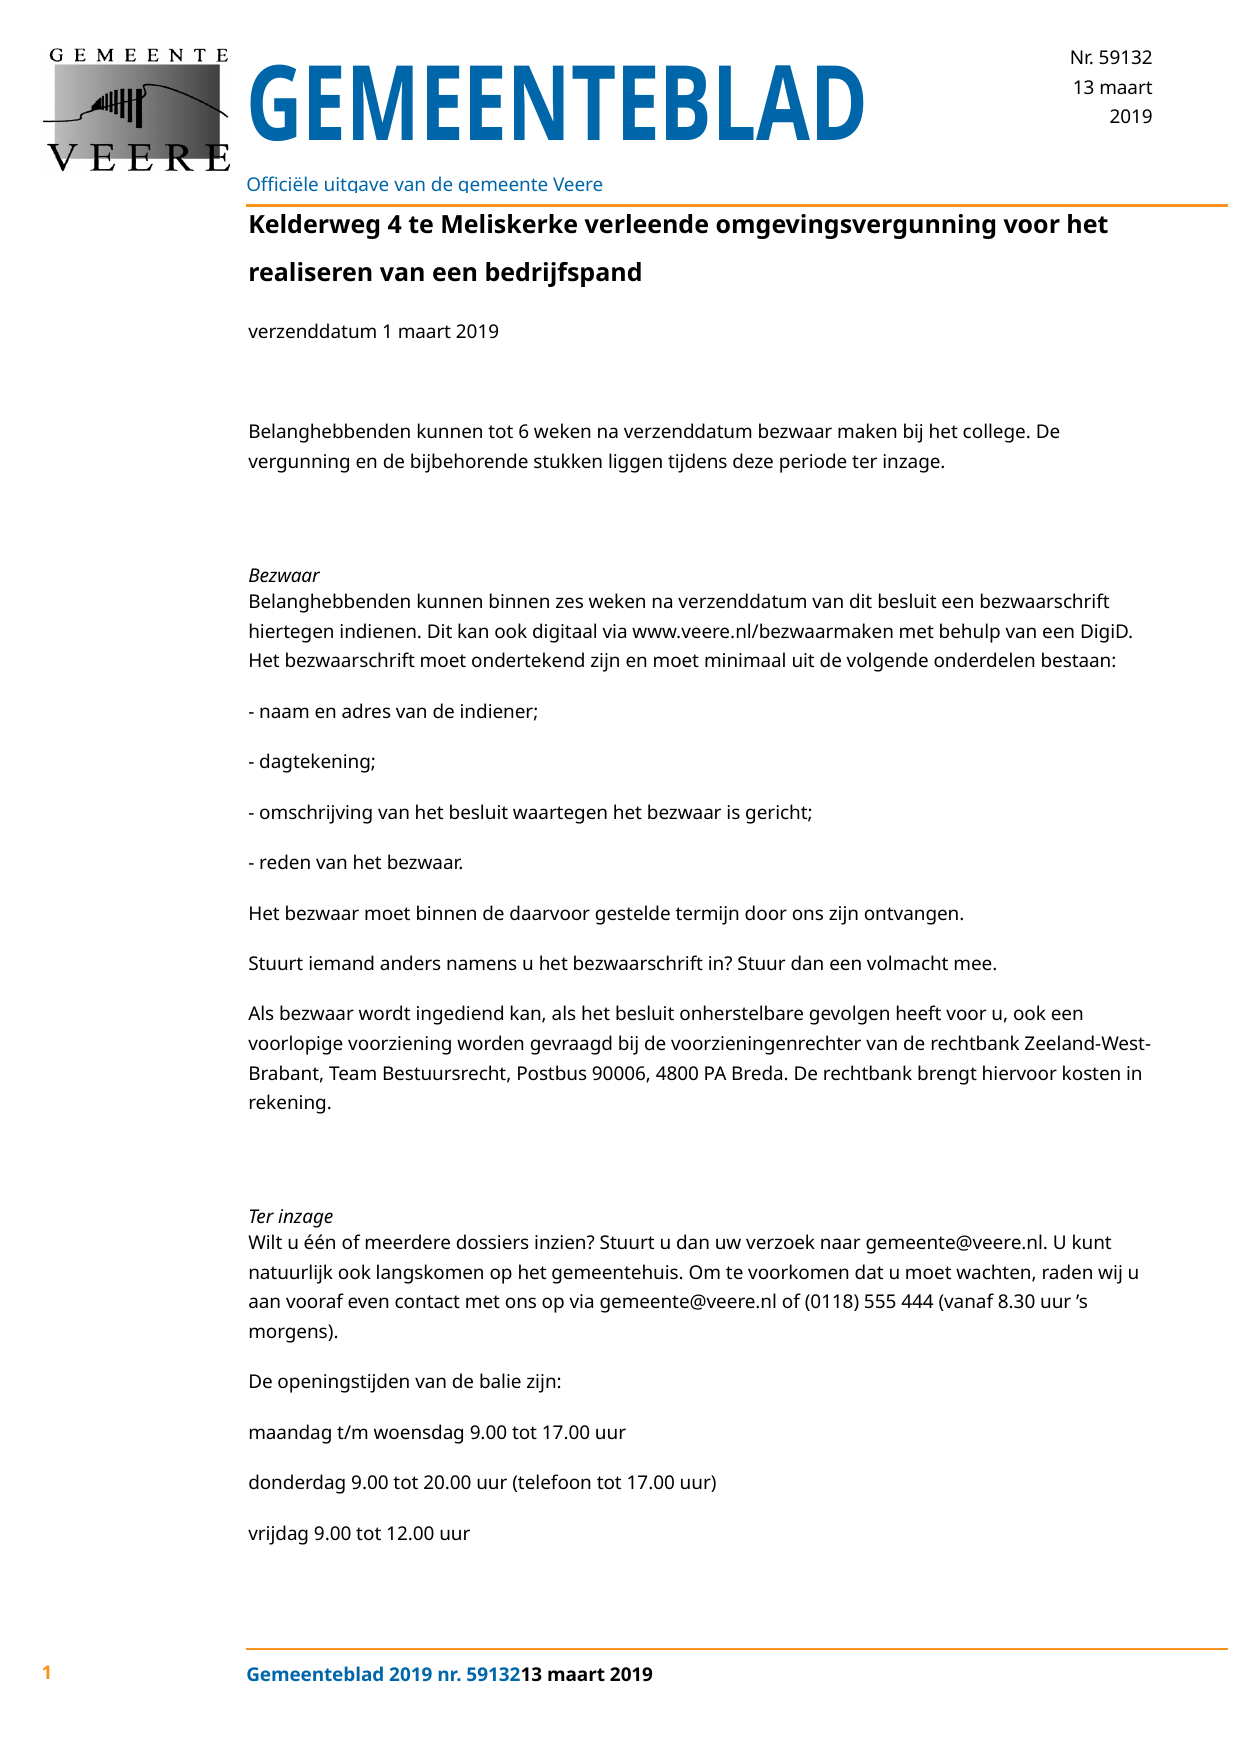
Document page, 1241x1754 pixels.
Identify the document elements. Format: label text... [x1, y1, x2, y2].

text vrijdag 9.00 tot 12.00 uur [248, 1520, 1152, 1546]
text - omschrijving van het besluit waartegen het bezwaar is gericht; [248, 799, 1152, 824]
text verzenddatum 1 maart 2019 [248, 318, 1152, 344]
text Als bezwaar wordt ingediend kan, als het besluit onherstelbare gevolgen heeft voor u, ook een voorlopige voorziening worden gevraagd bij de voorzieningenrechter van de rechtbank Zeeland-West-Brabant, Team Bestuursrecht, Postbus 90006, 4800 PA Breda. De rechtbank brengt hiervoor kosten in rekening. [248, 1001, 1152, 1115]
text Wilt u één of meerdere dossiers inzien? Stuurt u dan uw verzoek naar gemeente@veere.nl. U kunt natuurlijk ook langskomen op het gemeentehuis. Om te voorkomen dat u moet wachten, raden wij u aan vooraf even contact met ons op via gemeente@veere.nl of (0118) 555 444 (vanaf 8.30 uur ’s morgens). [248, 1229, 1152, 1344]
text - reden van het bezwaar. [248, 849, 1152, 875]
text Belanghebbenden kunnen tot 6 weken na verzenddatum bezwaar maken bij het college. De vergunning en de bijbehorende stukken liggen tijdens deze periode ter inzage. [248, 419, 1152, 474]
picture [41, 47, 231, 172]
text Ter inzage [248, 1204, 1152, 1229]
text maandag t/m woensdag 9.00 tot 17.00 uur [248, 1419, 1152, 1445]
text Belanghebbenden kunnen binnen zes weken na verzenddatum van dit besluit een bezwaarschrift hiertegen indienen. Dit kan ook digitaal via www.veere.nl/bezwaarmaken met behulp van een DigiD. Het bezwaarschrift moet ondertekend zijn en moet minimaal uit de volgende onderdelen bestaan: [248, 588, 1152, 673]
text Bezwaar [248, 563, 1152, 588]
text donderdag 9.00 tot 20.00 uur (telefoon tot 17.00 uur) [248, 1469, 1152, 1495]
text De openingstijden van de balie zijn: [248, 1368, 1152, 1394]
text - naam en adres van de indiener; [248, 698, 1152, 724]
text Het bezwaar moet binnen de daarvoor gestelde termijn door ons zijn ontvangen. [248, 900, 1152, 925]
text - dagtekening; [248, 748, 1152, 774]
text Stuurt iemand anders namens u het bezwaarschrift in? Stuur dan een volmacht mee. [248, 950, 1152, 976]
text Kelderweg 4 te Meliskerke verleende omgevingsvergunning voor het realiseren van een bedrijfspand [248, 207, 1152, 288]
